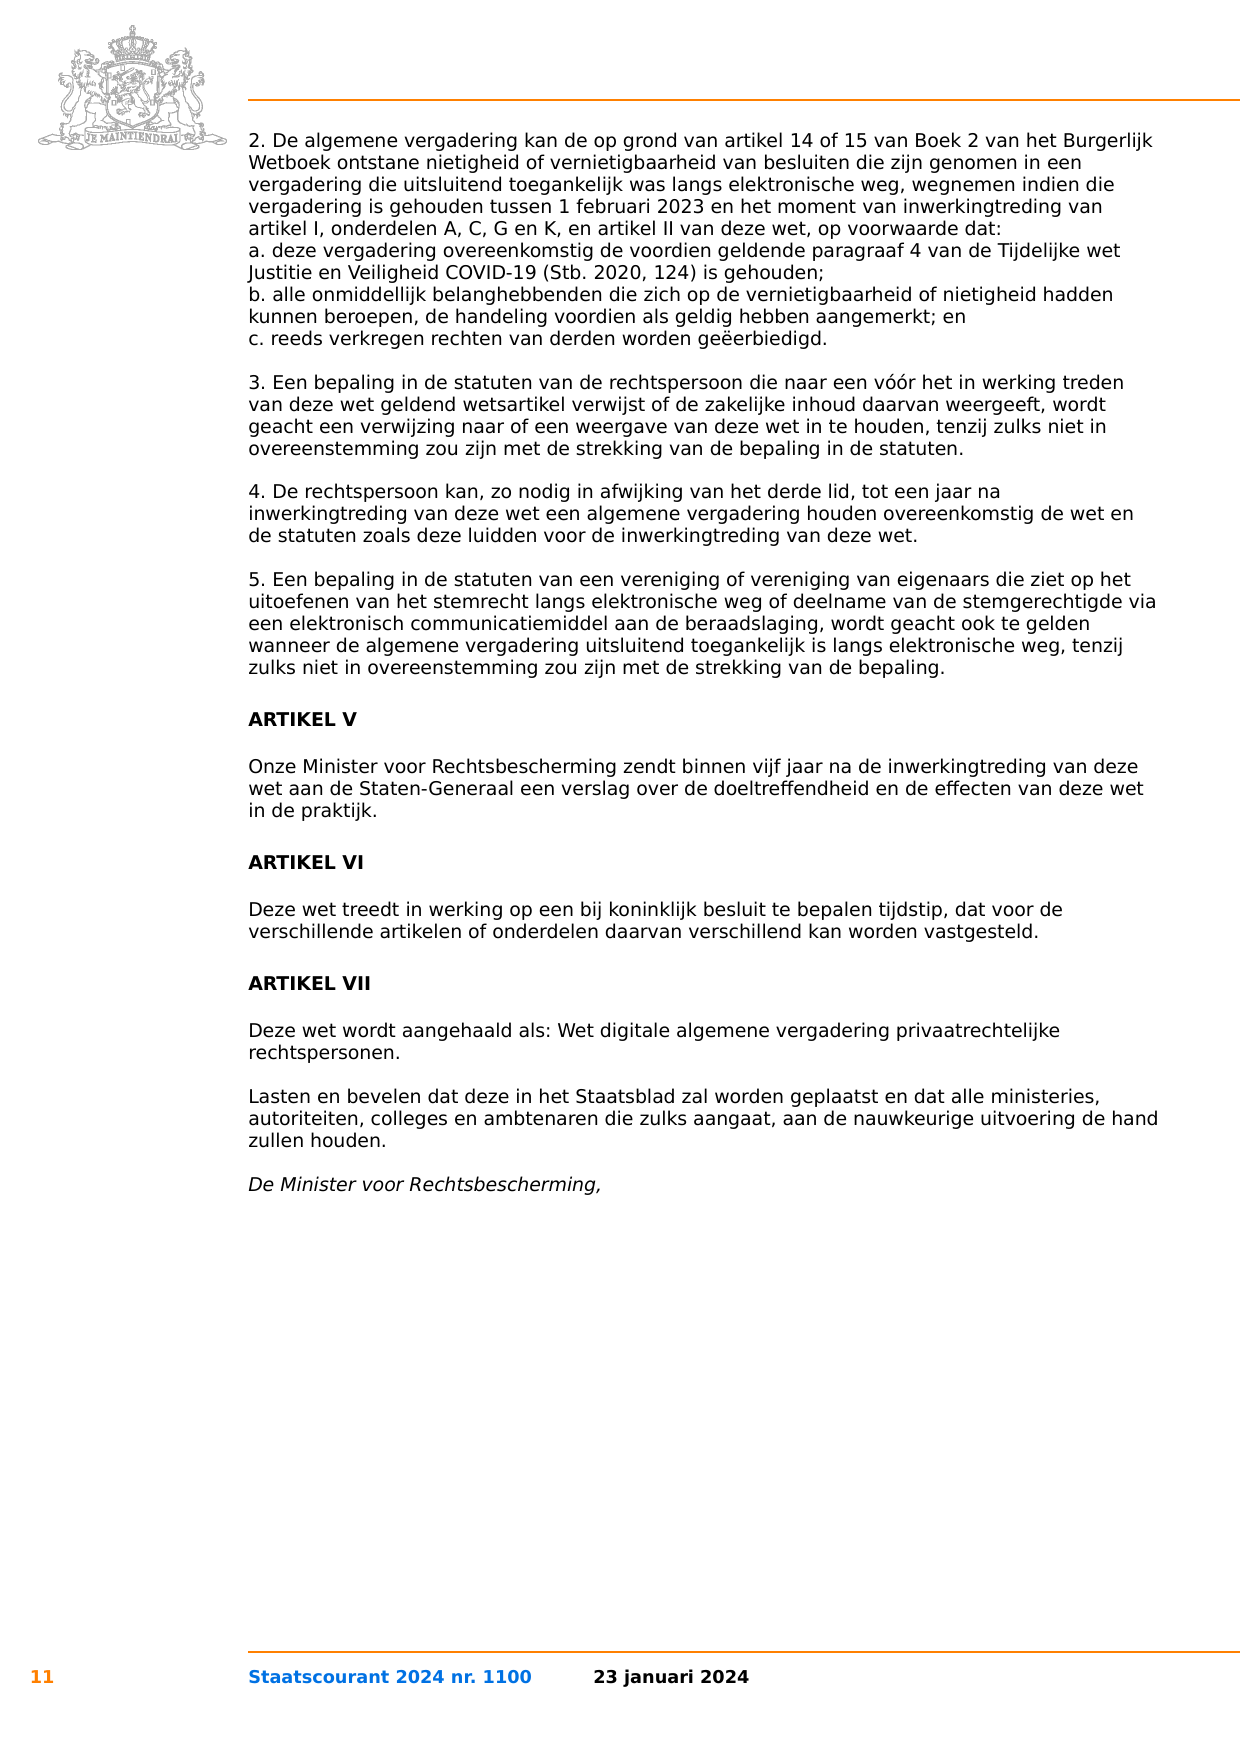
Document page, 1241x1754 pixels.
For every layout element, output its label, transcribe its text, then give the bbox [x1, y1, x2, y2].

text De Minister voor Rechtsbescherming, [248, 1173, 1163, 1196]
text Onze Minister voor Rechtsbescherming zendt binnen vijf jaar na de inwerkingtreding van deze wet aan de Staten-Generaal een verslag over de doeltreffendheid en de effecten van deze wet in de praktijk. [248, 756, 1163, 822]
text b. alle onmiddellijk belanghebbenden die zich op de vernietigbaarheid of nietigheid hadden kunnen beroepen, de handeling voordien als geldig hebben aangemerkt; en [248, 284, 1163, 328]
text 5. Een bepaling in de statuten van een vereniging of vereniging van eigenaars die ziet op het uitoefenen van het stemrecht langs elektronische weg of deelname van de stemgerechtigde via een elektronisch communicatiemiddel aan de beraadslaging, wordt geacht ook te gelden wanneer de algemene vergadering uitsluitend toegankelijk is langs elektronische weg, tenzij zulks niet in overeenstemming zou zijn met de strekking van de bepaling. [248, 569, 1163, 679]
subtitle ARTIKEL V [248, 709, 1163, 731]
text 4. De rechtspersoon kan, zo nodig in afwijking van het derde lid, tot een jaar na inwerkingtreding van deze wet een algemene vergadering houden overeenkomstig de wet en de statuten zoals deze luidden voor de inwerkingtreding van deze wet. [248, 481, 1163, 547]
text c. reeds verkregen rechten van derden worden geëerbiedigd. [248, 328, 1163, 350]
subtitle ARTIKEL VI [248, 852, 1163, 874]
picture [38, 25, 227, 150]
text Deze wet wordt aangehaald als: Wet digitale algemene vergadering privaatrechtelijke rechtspersonen. [248, 1020, 1163, 1064]
text a. deze vergadering overeenkomstig de voordien geldende paragraaf 4 van de Tijdelijke wet Justitie en Veiligheid COVID-19 (Stb. 2020, 124) is gehouden; [248, 240, 1163, 284]
text Deze wet treedt in werking op een bij koninklijk besluit te bepalen tijdstip, dat voor de verschillende artikelen of onderdelen daarvan verschillend kan worden vastgesteld. [248, 899, 1163, 943]
subtitle ARTIKEL VII [248, 973, 1163, 995]
text 2. De algemene vergadering kan de op grond van artikel 14 of 15 van Boek 2 van het Burgerlijk Wetboek ontstane nietigheid of vernietigbaarheid van besluiten die zijn genomen in een vergadering die uitsluitend toegankelijk was langs elektronische weg, wegnemen indien die vergadering is gehouden tussen 1 februari 2023 en het moment van inwerkingtreding van artikel I, onderdelen A, C, G en K, en artikel II van deze wet, op voorwaarde dat: [248, 130, 1163, 240]
text Lasten en bevelen dat deze in het Staatsblad zal worden geplaatst en dat alle ministeries, autoriteiten, colleges en ambtenaren die zulks aangaat, aan de nauwkeurige uitvoering de hand zullen houden. [248, 1086, 1163, 1152]
text 3. Een bepaling in de statuten van de rechtspersoon die naar een vóór het in werking treden van deze wet geldend wetsartikel verwijst of de zakelijke inhoud daarvan weergeeft, wordt geacht een verwijzing naar of een weergave van deze wet in te houden, tenzij zulks niet in overeenstemming zou zijn met de strekking van de bepaling in de statuten. [248, 372, 1163, 459]
